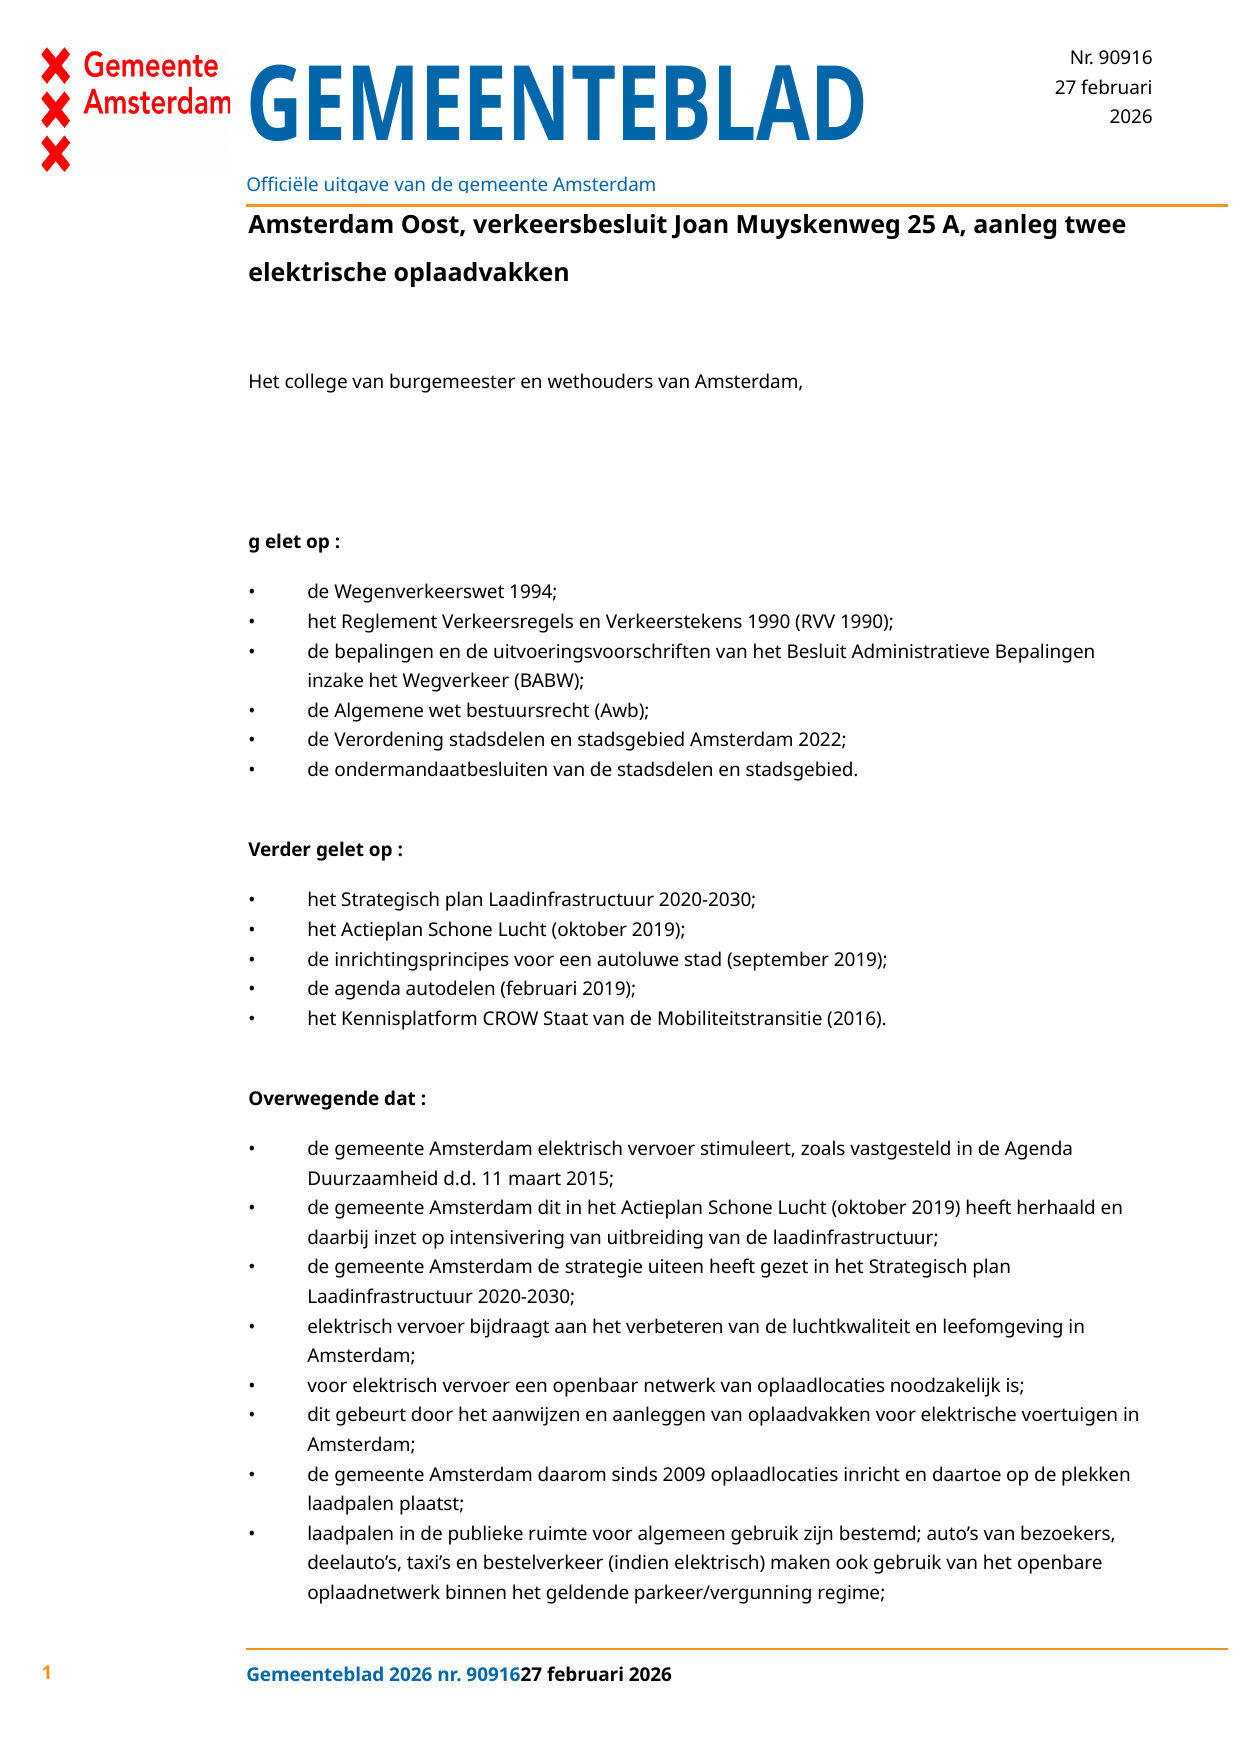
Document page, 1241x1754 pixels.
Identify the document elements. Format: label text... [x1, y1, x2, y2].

list het Actieplan Schone Lucht (oktober 2019); [248, 916, 1152, 942]
text Amsterdam Oost, verkeersbesluit Joan Muyskenweg 25 A, aanleg twee elektrische oplaadvakken [248, 207, 1152, 288]
list de Algemene wet bestuursrecht (Awb); [248, 697, 1152, 723]
list dit gebeurt door het aanwijzen en aanleggen van oplaadvakken voor elektrische voertuigen in Amsterdam; [248, 1402, 1152, 1457]
text g elet op : [248, 528, 1152, 554]
list het Strategisch plan Laadinfrastructuur 2020-2030; [248, 887, 1152, 912]
list de bepalingen en de uitvoeringsvoorschriften van het Besluit Administratieve Bepalingen inzake het Wegverkeer (BABW); [248, 638, 1152, 693]
text Verder gelet op : [248, 836, 1152, 862]
list de gemeente Amsterdam dit in het Actieplan Schone Lucht (oktober 2019) heeft herhaald en daarbij inzet op intensivering van uitbreiding van de laadinfrastructuur; [248, 1194, 1152, 1250]
picture [41, 47, 231, 172]
text Het college van burgemeester en wethouders van Amsterdam, [248, 368, 1152, 394]
list het Kennisplatform CROW Staat van de Mobiliteitstransitie (2016). [248, 1005, 1152, 1031]
list de agenda autodelen (februari 2019); [248, 975, 1152, 1001]
list de inrichtingsprincipes voor een autoluwe stad (september 2019); [248, 946, 1152, 971]
list elektrisch vervoer bijdraagt aan het verbeteren van de luchtkwaliteit en leefomgeving in Amsterdam; [248, 1313, 1152, 1368]
list de Verordening stadsdelen en stadsgebied Amsterdam 2022; [248, 727, 1152, 752]
list laadpalen in de publieke ruimte voor algemeen gebruik zijn bestemd; auto’s van bezoekers, deelauto’s, taxi’s en bestelverkeer (indien elektrisch) maken ook gebruik van het openbare oplaadnetwerk binnen het geldende parkeer/vergunning regime; [248, 1520, 1152, 1605]
list de gemeente Amsterdam daarom sinds 2009 oplaadlocaties inricht en daartoe op de plekken laadpalen plaatst; [248, 1461, 1152, 1516]
list de Wegenverkeerswet 1994; [248, 579, 1152, 604]
list de gemeente Amsterdam elektrisch vervoer stimuleert, zoals vastgesteld in de Agenda Duurzaamheid d.d. 11 maart 2015; [248, 1135, 1152, 1191]
list voor elektrisch vervoer een openbaar netwerk van oplaadlocaties noodzakelijk is; [248, 1372, 1152, 1398]
list het Reglement Verkeersregels en Verkeerstekens 1990 (RVV 1990); [248, 608, 1152, 634]
text Overwegende dat : [248, 1085, 1152, 1111]
list de ondermandaatbesluiten van de stadsdelen en stadsgebied. [248, 756, 1152, 782]
list de gemeente Amsterdam de strategie uiteen heeft gezet in het Strategisch plan Laadinfrastructuur 2020-2030; [248, 1254, 1152, 1309]
